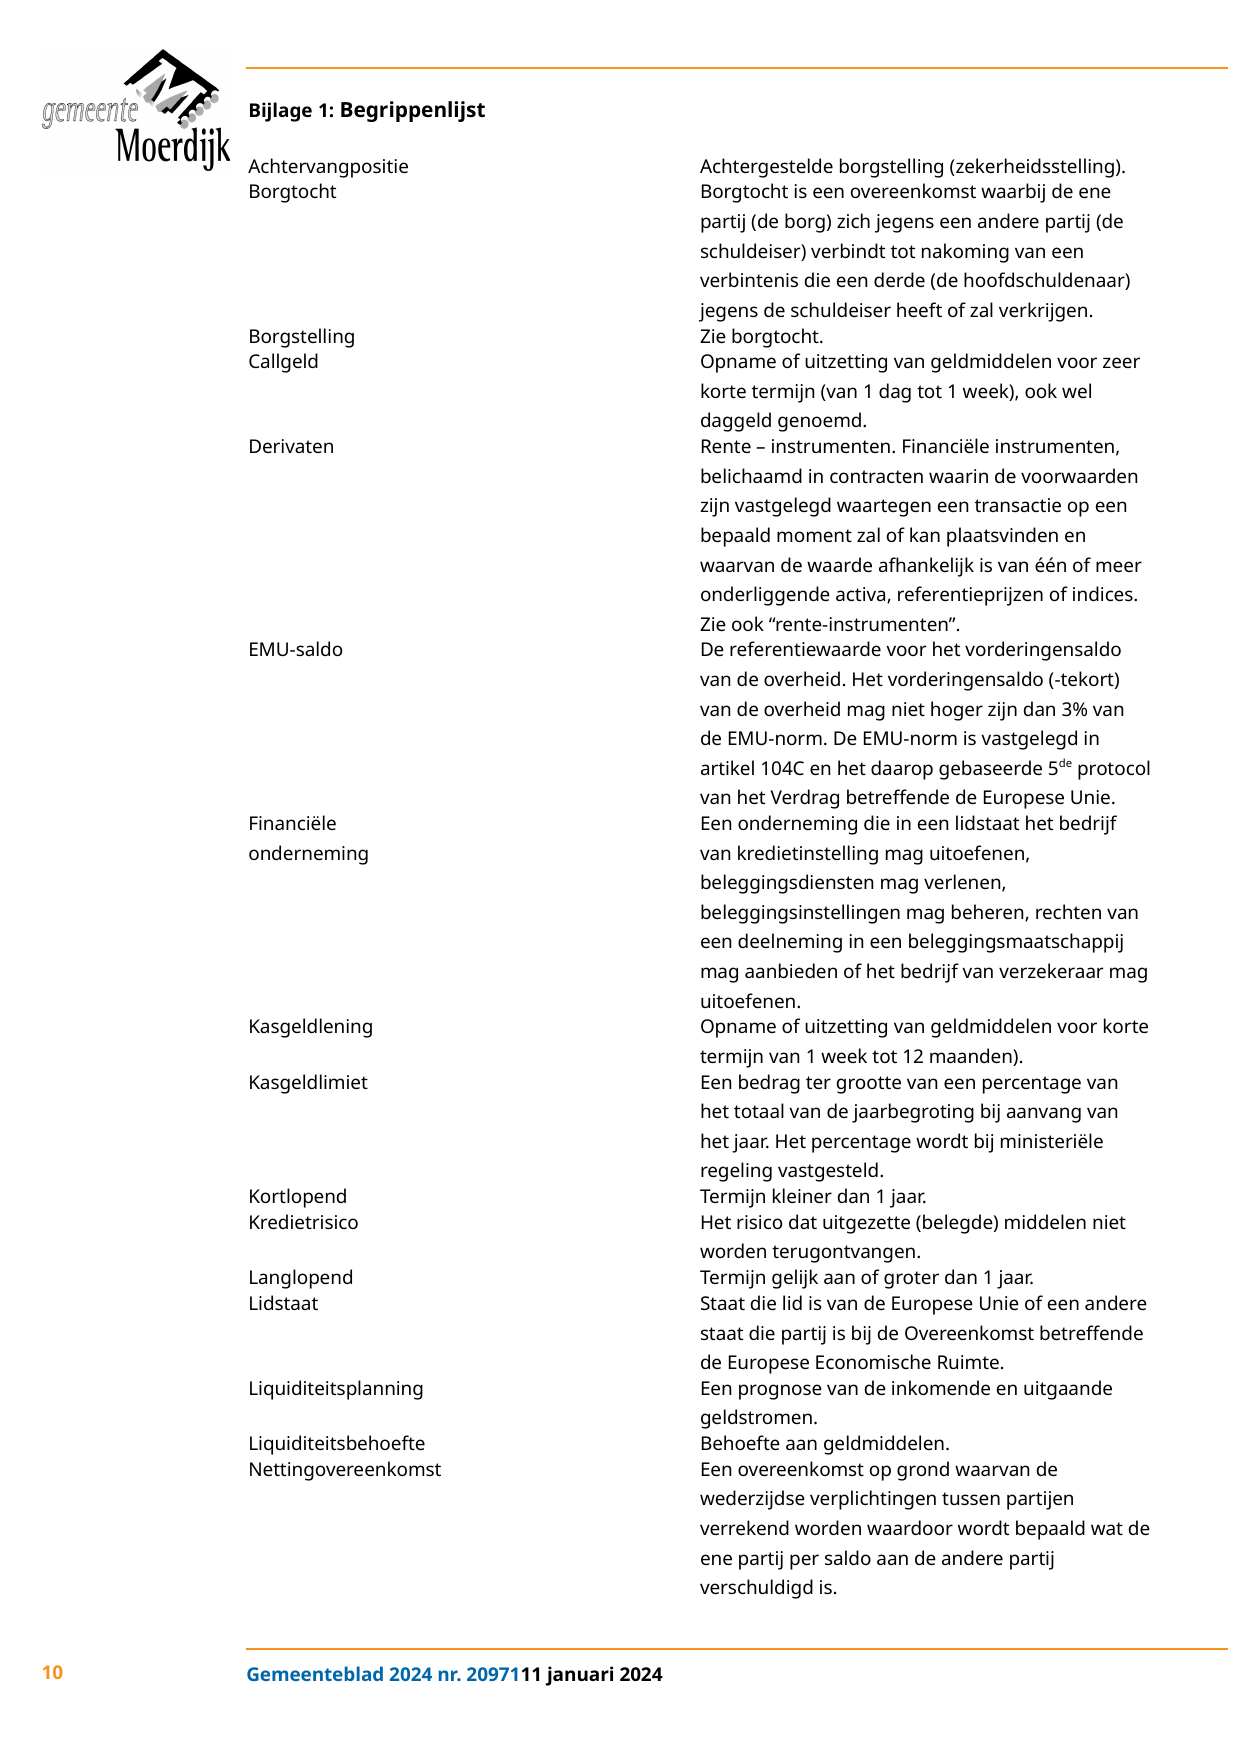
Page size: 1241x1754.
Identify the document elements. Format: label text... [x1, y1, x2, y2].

table_cell Liquiditeitsplanning [248, 1375, 700, 1430]
table_header Achtervangpositie [248, 153, 700, 179]
table_cell Financiële onderneming [248, 810, 700, 1013]
table_cell Behoefte aan geldmiddelen. [700, 1430, 1152, 1456]
table_header Achtergestelde borgstelling (zekerheidsstelling). [700, 153, 1152, 179]
table_cell Een onderneming die in een lidstaat het bedrijf van kredietinstelling mag uitoefenen, beleggingsdiensten mag verlenen, beleggingsinstellingen mag beheren, rechten van een deelneming in een beleggingsmaatschappij mag aanbieden of het bedrijf van verzekeraar mag uitoefenen. [700, 810, 1152, 1013]
table_cell Lidstaat [248, 1290, 700, 1375]
table_cell Een prognose van de inkomende en uitgaande geldstromen. [700, 1375, 1152, 1430]
table_cell Een bedrag ter grootte van een percentage van het totaal van de jaarbegroting bij aanvang van het jaar. Het percentage wordt bij ministeriële regeling vastgesteld. [700, 1069, 1152, 1183]
table_cell Kortlopend [248, 1183, 700, 1209]
table_cell Liquiditeitsbehoefte [248, 1430, 700, 1456]
table_cell Borgtocht [248, 179, 700, 323]
table_cell Borgstelling [248, 323, 700, 348]
picture [41, 47, 231, 172]
table_cell Staat die lid is van de Europese Unie of een andere staat die partij is bij de Overeenkomst betreffende de Europese Economische Ruimte. [700, 1290, 1152, 1375]
table_cell Opname of uitzetting van geldmiddelen voor korte termijn van 1 week tot 12 maanden). [700, 1014, 1152, 1069]
table_cell Het risico dat uitgezette (belegde) middelen niet worden terugontvangen. [700, 1209, 1152, 1264]
table_cell Kasgeldlening [248, 1014, 700, 1069]
table_cell Borgtocht is een overeenkomst waarbij de ene partij (de borg) zich jegens een andere partij (de schuldeiser) verbindt tot nakoming van een verbintenis die een derde (de hoofdschuldenaar) jegens de schuldeiser heeft of zal verkrijgen. [700, 179, 1152, 323]
table_cell De referentiewaarde voor het vorderingensaldo van de overheid. Het vorderingensaldo (-tekort) van de overheid mag niet hoger zijn dan 3% van de EMU-norm. De EMU-norm is vastgelegd in artikel 104C en het daarop gebaseerde 5de protocol van het Verdrag betreffende de Europese Unie. [700, 637, 1152, 810]
table_cell EMU-saldo [248, 637, 700, 810]
table_cell Derivaten [248, 434, 700, 637]
table_cell Kasgeldlimiet [248, 1069, 700, 1183]
table_cell Termijn gelijk aan of groter dan 1 jaar. [700, 1264, 1152, 1290]
table_cell Opname of uitzetting van geldmiddelen voor zeer korte termijn (van 1 dag tot 1 week), ook wel daggeld genoemd. [700, 349, 1152, 433]
table_cell Nettingovereenkomst [248, 1456, 700, 1600]
table_cell Langlopend [248, 1264, 700, 1290]
text Bijlage 1: Begrippenlijst [248, 95, 1152, 123]
table_cell Zie borgtocht. [700, 323, 1152, 348]
table_cell Kredietrisico [248, 1209, 700, 1264]
table_cell Termijn kleiner dan 1 jaar. [700, 1183, 1152, 1209]
table_cell Een overeenkomst op grond waarvan de wederzijdse verplichtingen tussen partijen verrekend worden waardoor wordt bepaald wat de ene partij per saldo aan de andere partij verschuldigd is. [700, 1456, 1152, 1600]
table_cell Rente – instrumenten. Financiële instrumenten, belichaamd in contracten waarin de voorwaarden zijn vastgelegd waartegen een transactie op een bepaald moment zal of kan plaatsvinden en waarvan de waarde afhankelijk is van één of meer onderliggende activa, referentieprijzen of indices. Zie ook “rente-instrumenten”. [700, 434, 1152, 637]
table_cell Callgeld [248, 349, 700, 433]
